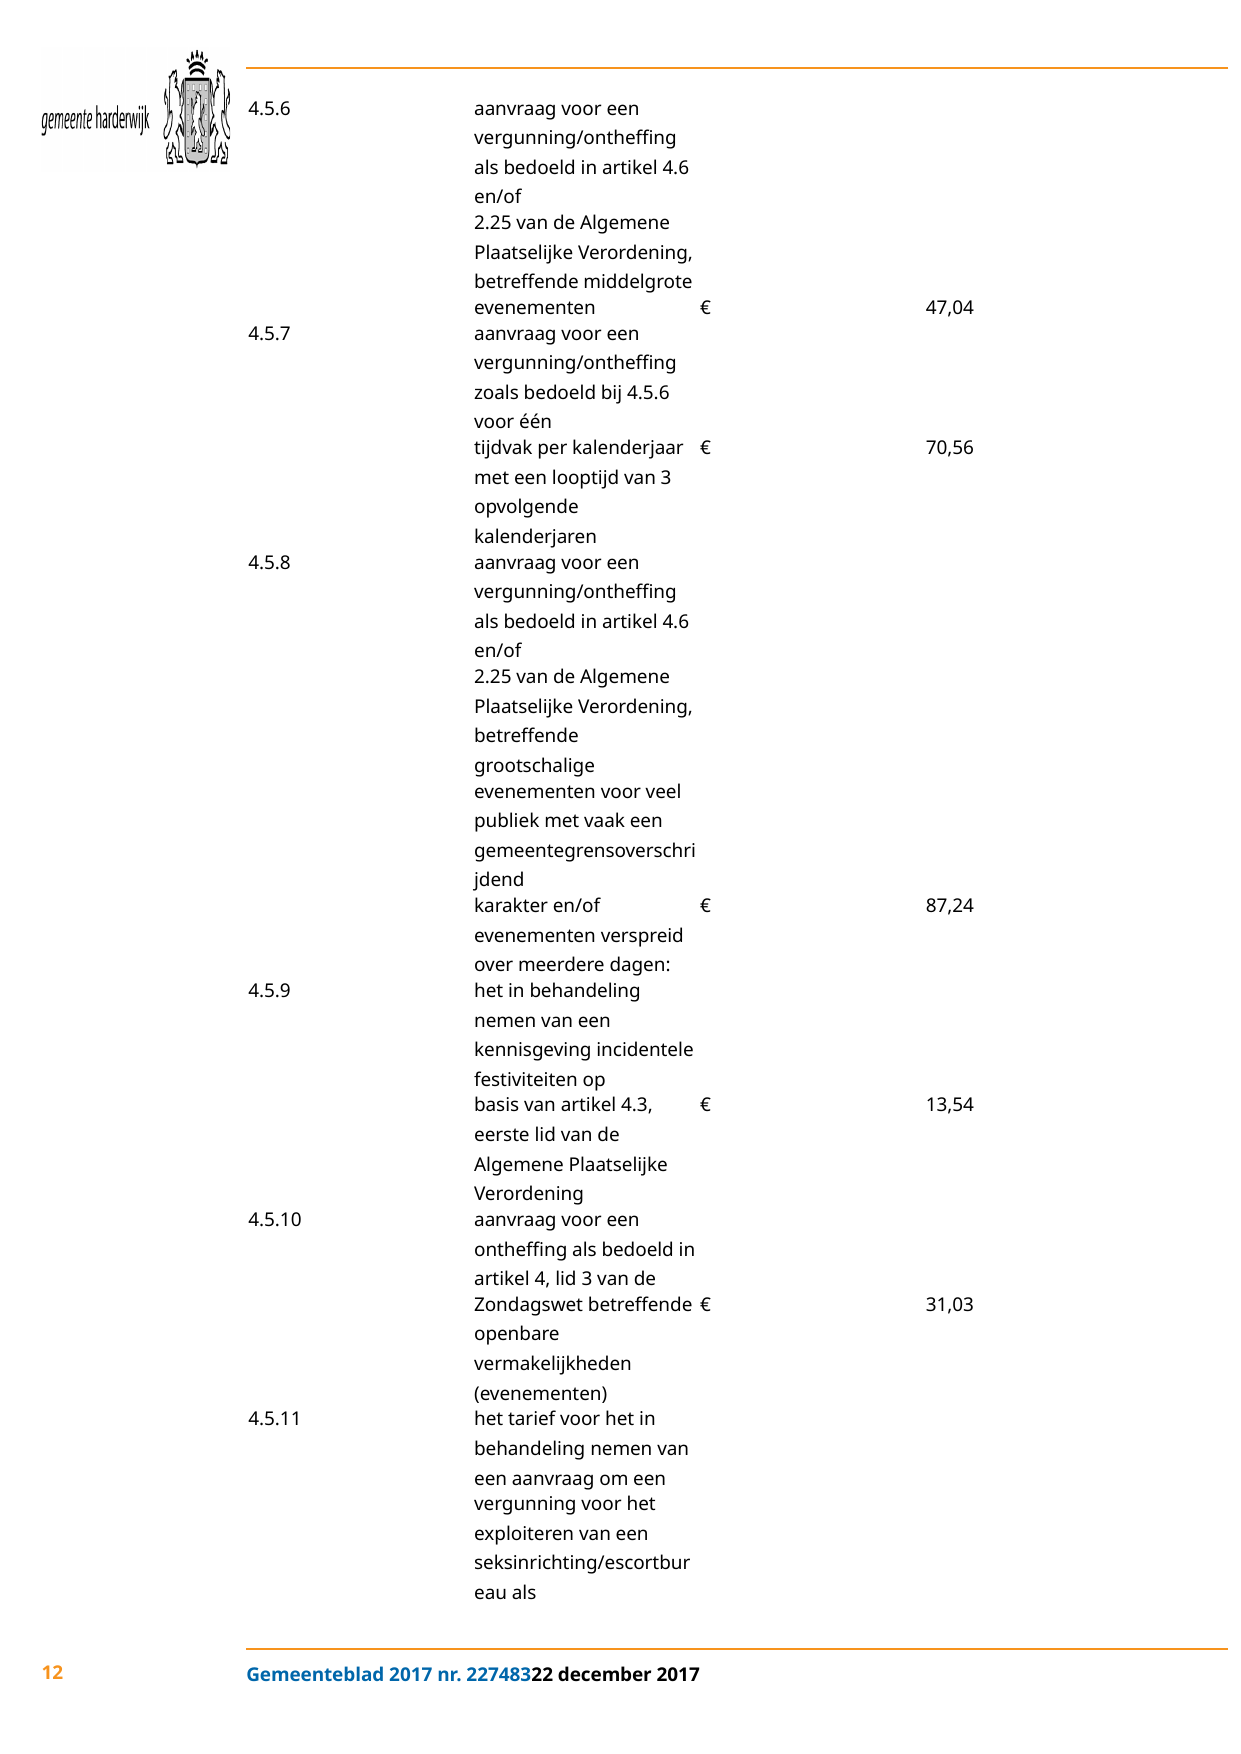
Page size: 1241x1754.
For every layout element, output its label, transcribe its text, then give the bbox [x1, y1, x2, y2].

table_cell 87,24 [926, 892, 1152, 977]
table_cell aanvraag voor een vergunning/ontheffing als bedoeld in artikel 4.6 en/of [474, 95, 700, 209]
table_cell € [700, 434, 926, 549]
table_cell 47,04 [926, 294, 1152, 320]
table_cell het in behandeling nemen van een kennisgeving incidentele festiviteiten op [474, 977, 700, 1092]
table_cell 4.5.10 [248, 1206, 474, 1291]
table_cell [700, 209, 926, 294]
table_cell aanvraag voor een vergunning/ontheffing als bedoeld in artikel 4.6 en/of [474, 549, 700, 663]
table_cell 4.5.11 [248, 1406, 474, 1490]
table_cell het tarief voor het in behandeling nemen van een aanvraag om een [474, 1406, 700, 1490]
table_cell [700, 549, 926, 663]
table_cell [926, 977, 1152, 1092]
table_cell [926, 95, 1152, 209]
table_cell vergunning voor het exploiteren van een seksinrichting/escortbureau als [474, 1490, 700, 1605]
table_cell 70,56 [926, 434, 1152, 549]
table_cell [248, 892, 474, 977]
table_cell [926, 1490, 1152, 1605]
table_cell evenementen [474, 294, 700, 320]
table_cell aanvraag voor een vergunning/ontheffing zoals bedoeld bij 4.5.6 voor één [474, 320, 700, 434]
table_cell [700, 95, 926, 209]
table_cell [248, 778, 474, 892]
table_cell 4.5.8 [248, 549, 474, 663]
table_cell [926, 320, 1152, 434]
table_cell [248, 294, 474, 320]
table_cell [248, 1092, 474, 1206]
table_cell € [700, 892, 926, 977]
table_cell [700, 320, 926, 434]
table_cell [926, 663, 1152, 778]
table_cell 13,54 [926, 1092, 1152, 1206]
table_cell 2.25 van de Algemene Plaatselijke Verordening, betreffende grootschalige [474, 663, 700, 778]
table_cell Zondagswet betreffende openbare vermakelijkheden (evenementen) [474, 1291, 700, 1406]
table_cell € [700, 294, 926, 320]
picture [41, 47, 231, 172]
table_cell [926, 209, 1152, 294]
table_cell [926, 1206, 1152, 1291]
table_cell [700, 1206, 926, 1291]
table_cell basis van artikel 4.3, eerste lid van de Algemene Plaatselijke Verordening [474, 1092, 700, 1206]
table_cell 4.5.7 [248, 320, 474, 434]
table_cell [700, 663, 926, 778]
table_cell € [700, 1092, 926, 1206]
table_cell € [700, 1291, 926, 1406]
table_cell [248, 1490, 474, 1605]
table_cell [700, 1406, 926, 1490]
table_cell 2.25 van de Algemene Plaatselijke Verordening, betreffende middelgrote [474, 209, 700, 294]
table_cell [248, 209, 474, 294]
table_cell 4.5.9 [248, 977, 474, 1092]
table_cell aanvraag voor een ontheffing als bedoeld in artikel 4, lid 3 van de [474, 1206, 700, 1291]
table_cell 31,03 [926, 1291, 1152, 1406]
table_cell [700, 977, 926, 1092]
table_cell [700, 778, 926, 892]
table_cell [248, 1291, 474, 1406]
table_cell [248, 663, 474, 778]
table_cell [926, 549, 1152, 663]
table_cell [926, 1406, 1152, 1490]
table_cell karakter en/of evenementen verspreid over meerdere dagen: [474, 892, 700, 977]
table_cell evenementen voor veel publiek met vaak een gemeentegrensoverschrijdend [474, 778, 700, 892]
table_cell [248, 434, 474, 549]
table_cell 4.5.6 [248, 95, 474, 209]
table_cell [926, 778, 1152, 892]
table_cell tijdvak per kalenderjaar met een looptijd van 3 opvolgende kalenderjaren [474, 434, 700, 549]
table_cell [700, 1490, 926, 1605]
